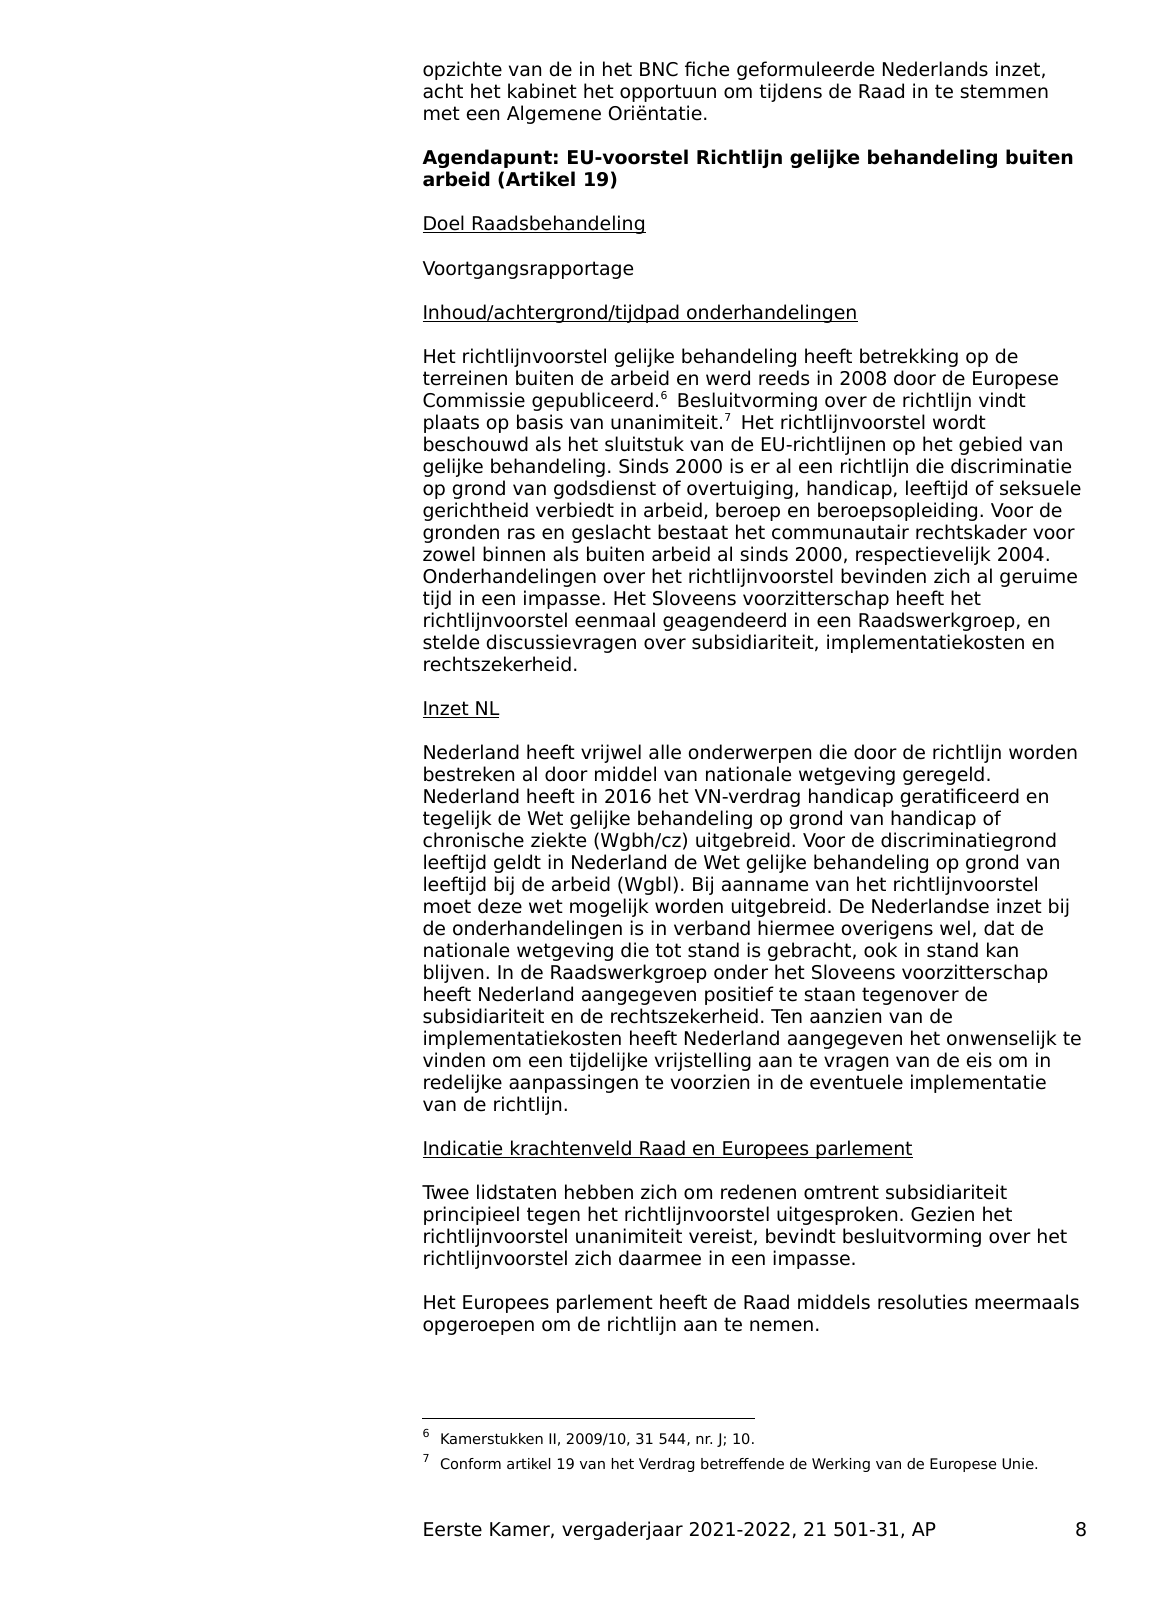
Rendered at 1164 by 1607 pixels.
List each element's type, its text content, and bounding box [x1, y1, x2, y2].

text Twee lidstaten hebben zich om redenen omtrent subsidiariteit principieel tegen het richtlijnvoorstel uitgesproken. Gezien het richtlijnvoorstel unanimiteit vereist, bevindt besluitvorming over het richtlijnvoorstel zich daarmee in een impasse. [422, 1182, 1087, 1270]
subtitle Doel Raadsbehandeling [422, 213, 1087, 235]
text Het richtlijnvoorstel gelijke behandeling heeft betrekking op de terreinen buiten de arbeid en werd reeds in 2008 door de Europese Commissie gepubliceerd. Besluitvorming over de richtlijn vindt plaats op basis van unanimiteit. Het richtlijnvoorstel wordt beschouwd als het sluitstuk van de EU-richtlijnen op het gebied van gelijke behandeling. Sinds 2000 is er al een richtlijn die discriminatie op grond van godsdienst of overtuiging, handicap, leeftijd of seksuele gerichtheid verbiedt in arbeid, beroep en beroepsopleiding. Voor de gronden ras en geslacht bestaat het communautair rechtskader voor zowel binnen als buiten arbeid al sinds 2000, respectievelijk 2004. Onderhandelingen over het richtlijnvoorstel bevinden zich al geruime tijd in een impasse. Het Sloveens voorzitterschap heeft het richtlijnvoorstel eenmaal geagendeerd in een Raadswerkgroep, en stelde discussievragen over subsidiariteit, implementatiekosten en rechtszekerheid. [422, 346, 1087, 676]
text Conform artikel 19 van het Verdrag betreffende de Werking van de Europese Unie. [422, 1452, 1087, 1474]
text Kamerstukken II, 2009/10, 31 544, nr. J; 10. [422, 1427, 1087, 1449]
subtitle Inhoud/achtergrond/tijdpad onderhandelingen [422, 302, 1087, 324]
text opzichte van de in het BNC fiche geformuleerde Nederlands inzet, acht het kabinet het opportuun om tijdens de Raad in te stemmen met een Algemene Oriëntatie. [422, 59, 1087, 125]
text Het Europees parlement heeft de Raad middels resoluties meermaals opgeroepen om de richtlijn aan te nemen. [422, 1292, 1087, 1336]
subtitle Indicatie krachtenveld Raad en Europees parlement [422, 1138, 1087, 1160]
subtitle Agendapunt: EU-voorstel Richtlijn gelijke behandeling buiten arbeid (Artikel 19) [422, 147, 1087, 191]
subtitle Inzet NL [422, 698, 1087, 720]
text Nederland heeft vrijwel alle onderwerpen die door de richtlijn worden bestreken al door middel van nationale wetgeving geregeld. Nederland heeft in 2016 het VN-verdrag handicap geratificeerd en tegelijk de Wet gelijke behandeling op grond van handicap of chronische ziekte (Wgbh/cz) uitgebreid. Voor de discriminatiegrond leeftijd geldt in Nederland de Wet gelijke behandeling op grond van leeftijd bij de arbeid (Wgbl). Bij aanname van het richtlijnvoorstel moet deze wet mogelijk worden uitgebreid. De Nederlandse inzet bij de onderhandelingen is in verband hiermee overigens wel, dat de nationale wetgeving die tot stand is gebracht, ook in stand kan blijven. In de Raadswerkgroep onder het Sloveens voorzitterschap heeft Nederland aangegeven positief te staan tegenover de subsidiariteit en de rechtszekerheid. Ten aanzien van de implementatiekosten heeft Nederland aangegeven het onwenselijk te vinden om een tijdelijke vrijstelling aan te vragen van de eis om in redelijke aanpassingen te voorzien in de eventuele implementatie van de richtlijn. [422, 742, 1087, 1116]
text Voortgangsrapportage [422, 257, 1087, 279]
